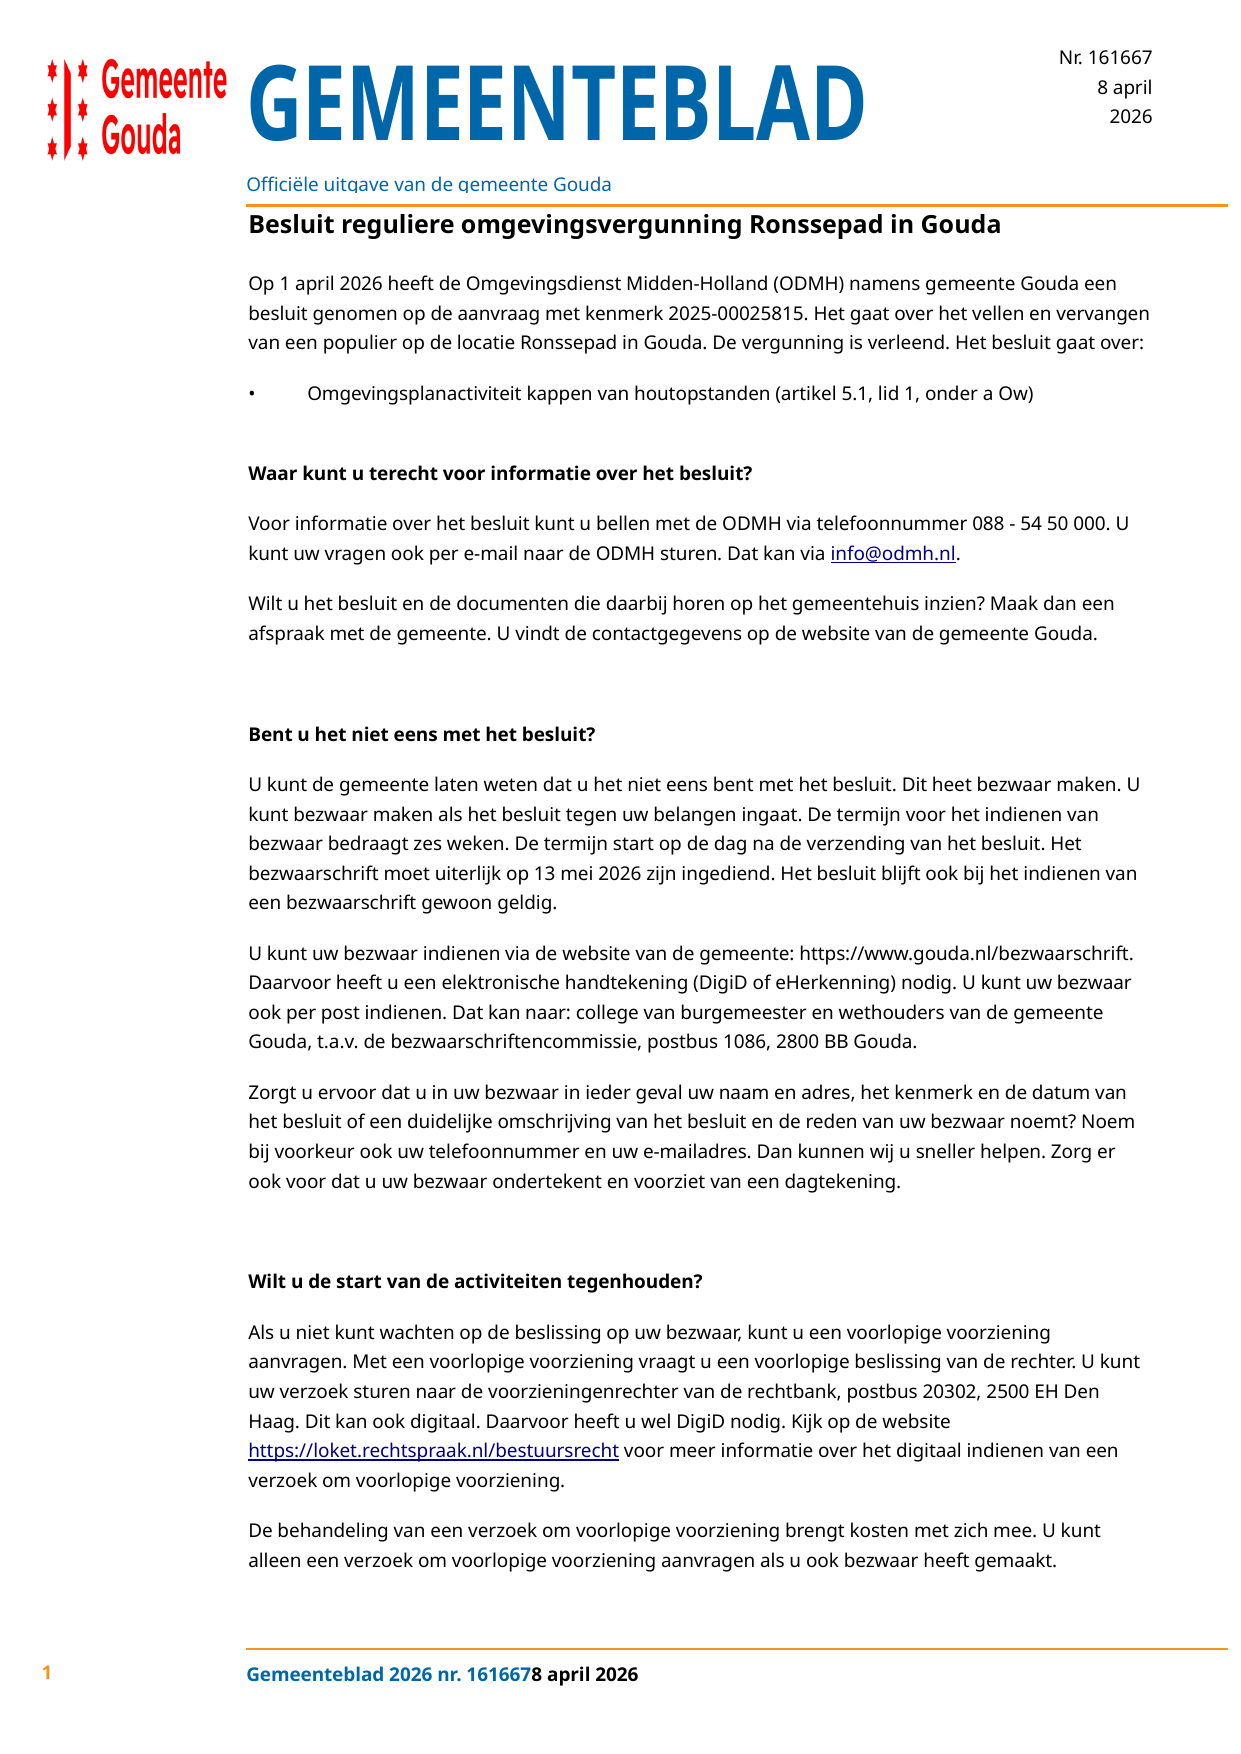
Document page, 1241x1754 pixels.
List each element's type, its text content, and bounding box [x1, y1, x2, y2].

text Besluit reguliere omgevingsvergunning Ronssepad in Gouda [248, 207, 1152, 241]
picture [41, 47, 231, 172]
text U kunt uw bezwaar indienen via de website van de gemeente: https://www.gouda.nl/bezwaarschrift. Daarvoor heeft u een elektronische handtekening (DigiD of eHerkenning) nodig. U kunt uw bezwaar ook per post indienen. Dat kan naar: college van burgemeester en wethouders van de gemeente Gouda, t.a.v. de bezwaarschriftencommissie, postbus 1086, 2800 BB Gouda. [248, 940, 1152, 1054]
text Voor informatie over het besluit kunt u bellen met de ODMH via telefoonnummer 088 - 54 50 000. U kunt uw vragen ook per e-mail naar de ODMH sturen. Dat kan via info@odmh.nl. [248, 510, 1152, 566]
text Zorgt u ervoor dat u in uw bezwaar in ieder geval uw naam en adres, het kenmerk en de datum van het besluit of een duidelijke omschrijving van het besluit en de reden van uw bezwaar noemt? Noem bij voorkeur ook uw telefoonnummer en uw e-mailadres. Dan kunnen wij u sneller helpen. Zorg er ook voor dat u uw bezwaar ondertekent en voorziet van een dagtekening. [248, 1079, 1152, 1193]
text De behandeling van een verzoek om voorlopige voorziening brengt kosten met zich mee. U kunt alleen een verzoek om voorlopige voorziening aanvragen als u ook bezwaar heeft gemaakt. [248, 1517, 1152, 1573]
text Wilt u de start van de activiteiten tegenhouden? [248, 1269, 1152, 1294]
list Omgevingsplanactiviteit kappen van houtopstanden (artikel 5.1, lid 1, onder a Ow) [248, 380, 1152, 406]
text U kunt de gemeente laten weten dat u het niet eens bent met het besluit. Dit heet bezwaar maken. U kunt bezwaar maken als het besluit tegen uw belangen ingaat. De termijn voor het indienen van bezwaar bedraagt zes weken. De termijn start op de dag na de verzending van het besluit. Het bezwaarschrift moet uiterlijk op 13 mei 2026 zijn ingediend. Het besluit blijft ook bij het indienen van een bezwaarschrift gewoon geldig. [248, 771, 1152, 915]
text Als u niet kunt wachten op de beslissing op uw bezwaar, kunt u een voorlopige voorziening aanvragen. Met een voorlopige voorziening vraagt u een voorlopige beslissing van de rechter. U kunt uw verzoek sturen naar de voorzieningenrechter van de rechtbank, postbus 20302, 2500 EH Den Haag. Dit kan ook digitaal. Daarvoor heeft u wel DigiD nodig. Kijk op de website https://loket.rechtspraak.nl/bestuursrecht voor meer informatie over het digitaal indienen van een verzoek om voorlopige voorziening. [248, 1319, 1152, 1493]
text Waar kunt u terecht voor informatie over het besluit? [248, 460, 1152, 486]
text Op 1 april 2026 heeft de Omgevingsdienst Midden-Holland (ODMH) namens gemeente Gouda een besluit genomen op de aanvraag met kenmerk 2025-00025815. Het gaat over het vellen en vervangen van een populier op de locatie Ronssepad in Gouda. De vergunning is verleend. Het besluit gaat over: [248, 270, 1152, 355]
text Bent u het niet eens met het besluit? [248, 721, 1152, 746]
text Wilt u het besluit en de documenten die daarbij horen op het gemeentehuis inzien? Maak dan een afspraak met de gemeente. U vindt de contactgegevens op de website van de gemeente Gouda. [248, 590, 1152, 646]
